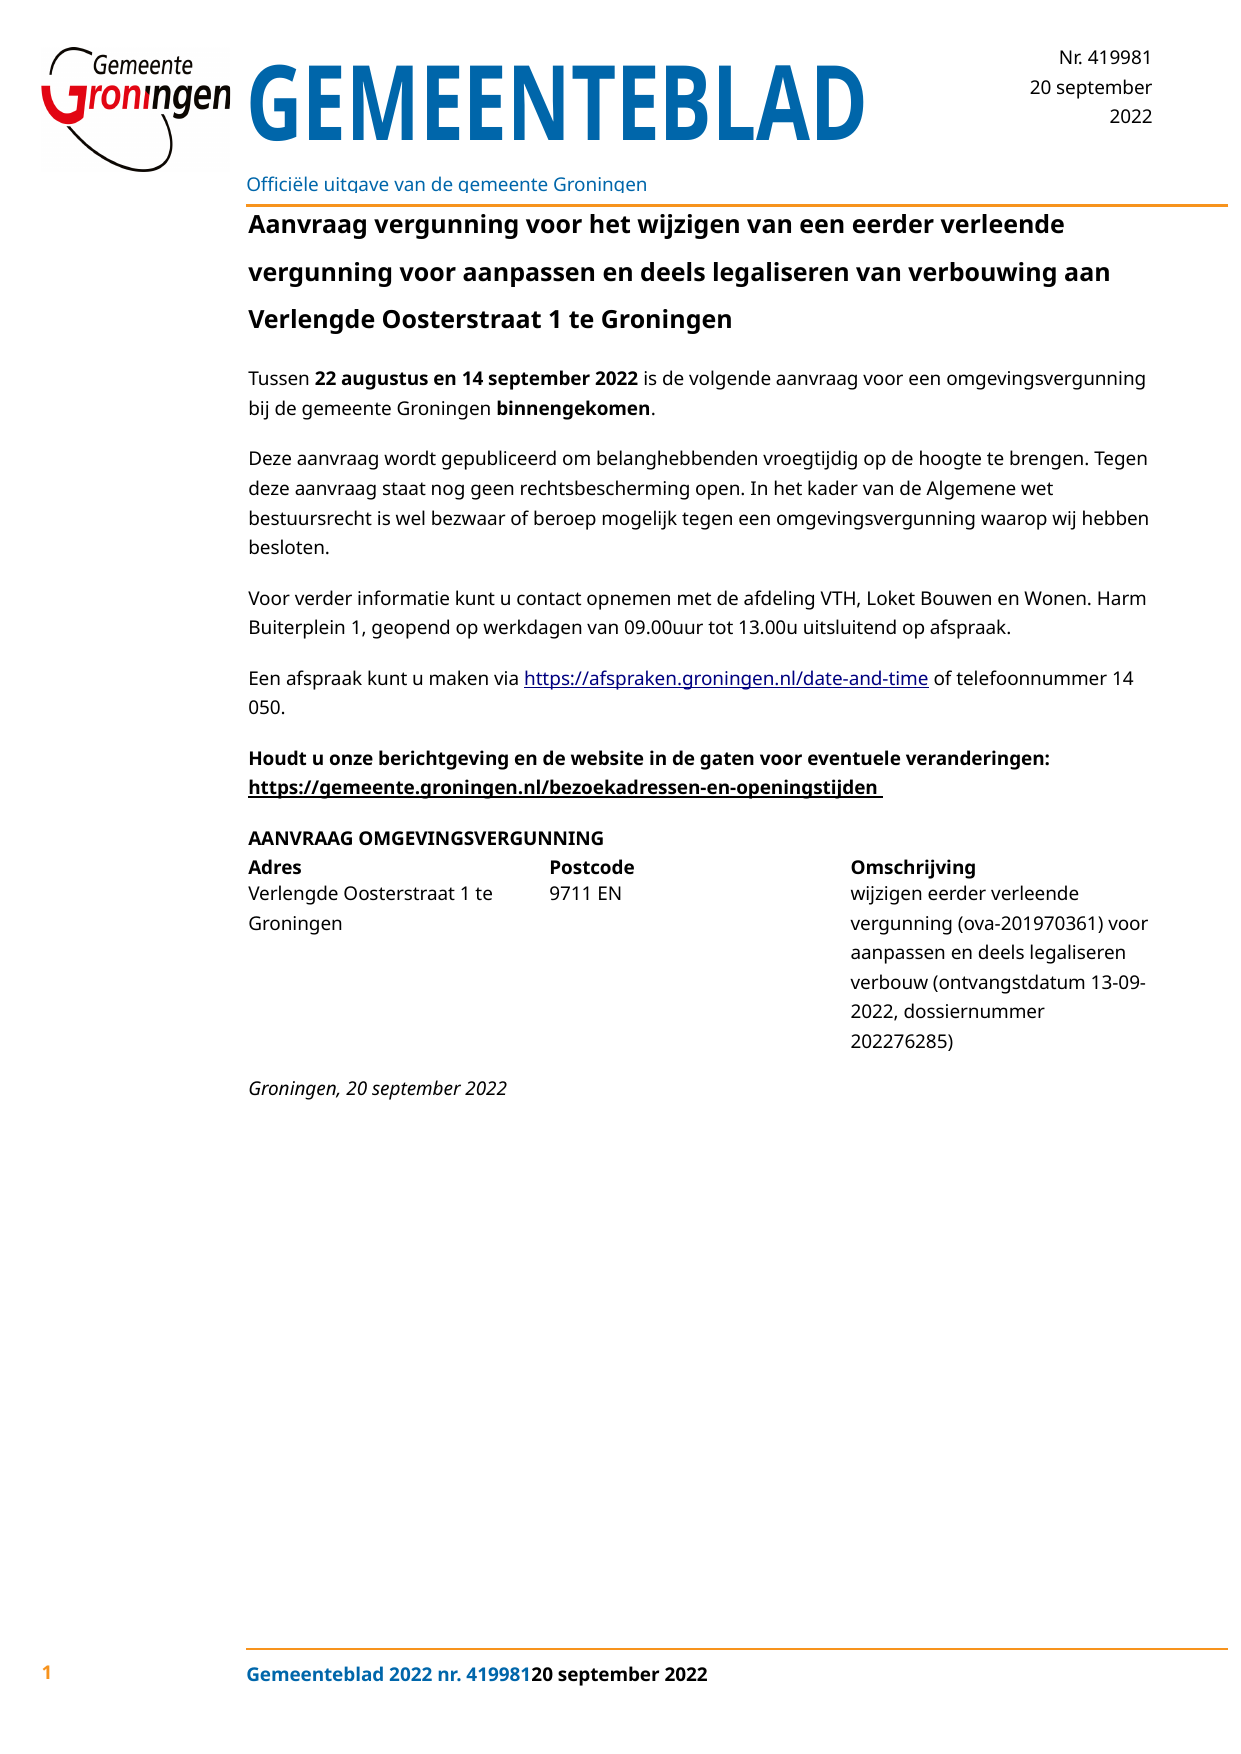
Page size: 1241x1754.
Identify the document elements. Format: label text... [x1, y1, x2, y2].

text Voor verder informatie kunt u contact opnemen met de afdeling VTH, Loket Bouwen en Wonen. Harm Buiterplein 1, geopend op werkdagen van 09.00uur tot 13.00u uitsluitend op afspraak. [248, 585, 1152, 640]
text Tussen 22 augustus en 14 september 2022 is de volgende aanvraag voor een omgevingsvergunning bij de gemeente Groningen binnengekomen. [248, 366, 1152, 421]
table_cell 9711 EN [549, 880, 850, 1054]
table_header Adres [248, 854, 549, 880]
text Houdt u onze berichtgeving en de website in de gaten voor eventuele veranderingen: https://gemeente.groningen.nl/bezoekadressen-en-openingstijden [248, 745, 1152, 800]
table_cell Verlengde Oosterstraat 1 te Groningen [248, 880, 549, 1054]
table_header Omschrijving [850, 854, 1152, 880]
table_header Postcode [549, 854, 850, 880]
text AANVRAAG OMGEVINGSVERGUNNING [248, 825, 1152, 850]
picture [41, 47, 231, 172]
text Deze aanvraag wordt gepubliceerd om belanghebbenden vroegtijdig op de hoogte te brengen. Tegen deze aanvraag staat nog geen rechtsbescherming open. In het kader van de Algemene wet bestuursrecht is wel bezwaar of beroep mogelijk tegen een omgevingsvergunning waarop wij hebben besloten. [248, 446, 1152, 560]
table_cell wijzigen eerder verleende vergunning (ova-201970361) voor aanpassen en deels legaliseren verbouw (ontvangstdatum 13-09-2022, dossiernummer 202276285) [850, 880, 1152, 1054]
text Een afspraak kunt u maken via https://afspraken.groningen.nl/date-and-time of telefoonnummer 14 050. [248, 665, 1152, 720]
text Aanvraag vergunning voor het wijzigen van een eerder verleende vergunning voor aanpassen en deels legaliseren van verbouwing aan Verlengde Oosterstraat 1 te Groningen [248, 207, 1152, 336]
text Groningen, 20 september 2022 [248, 1075, 1152, 1101]
